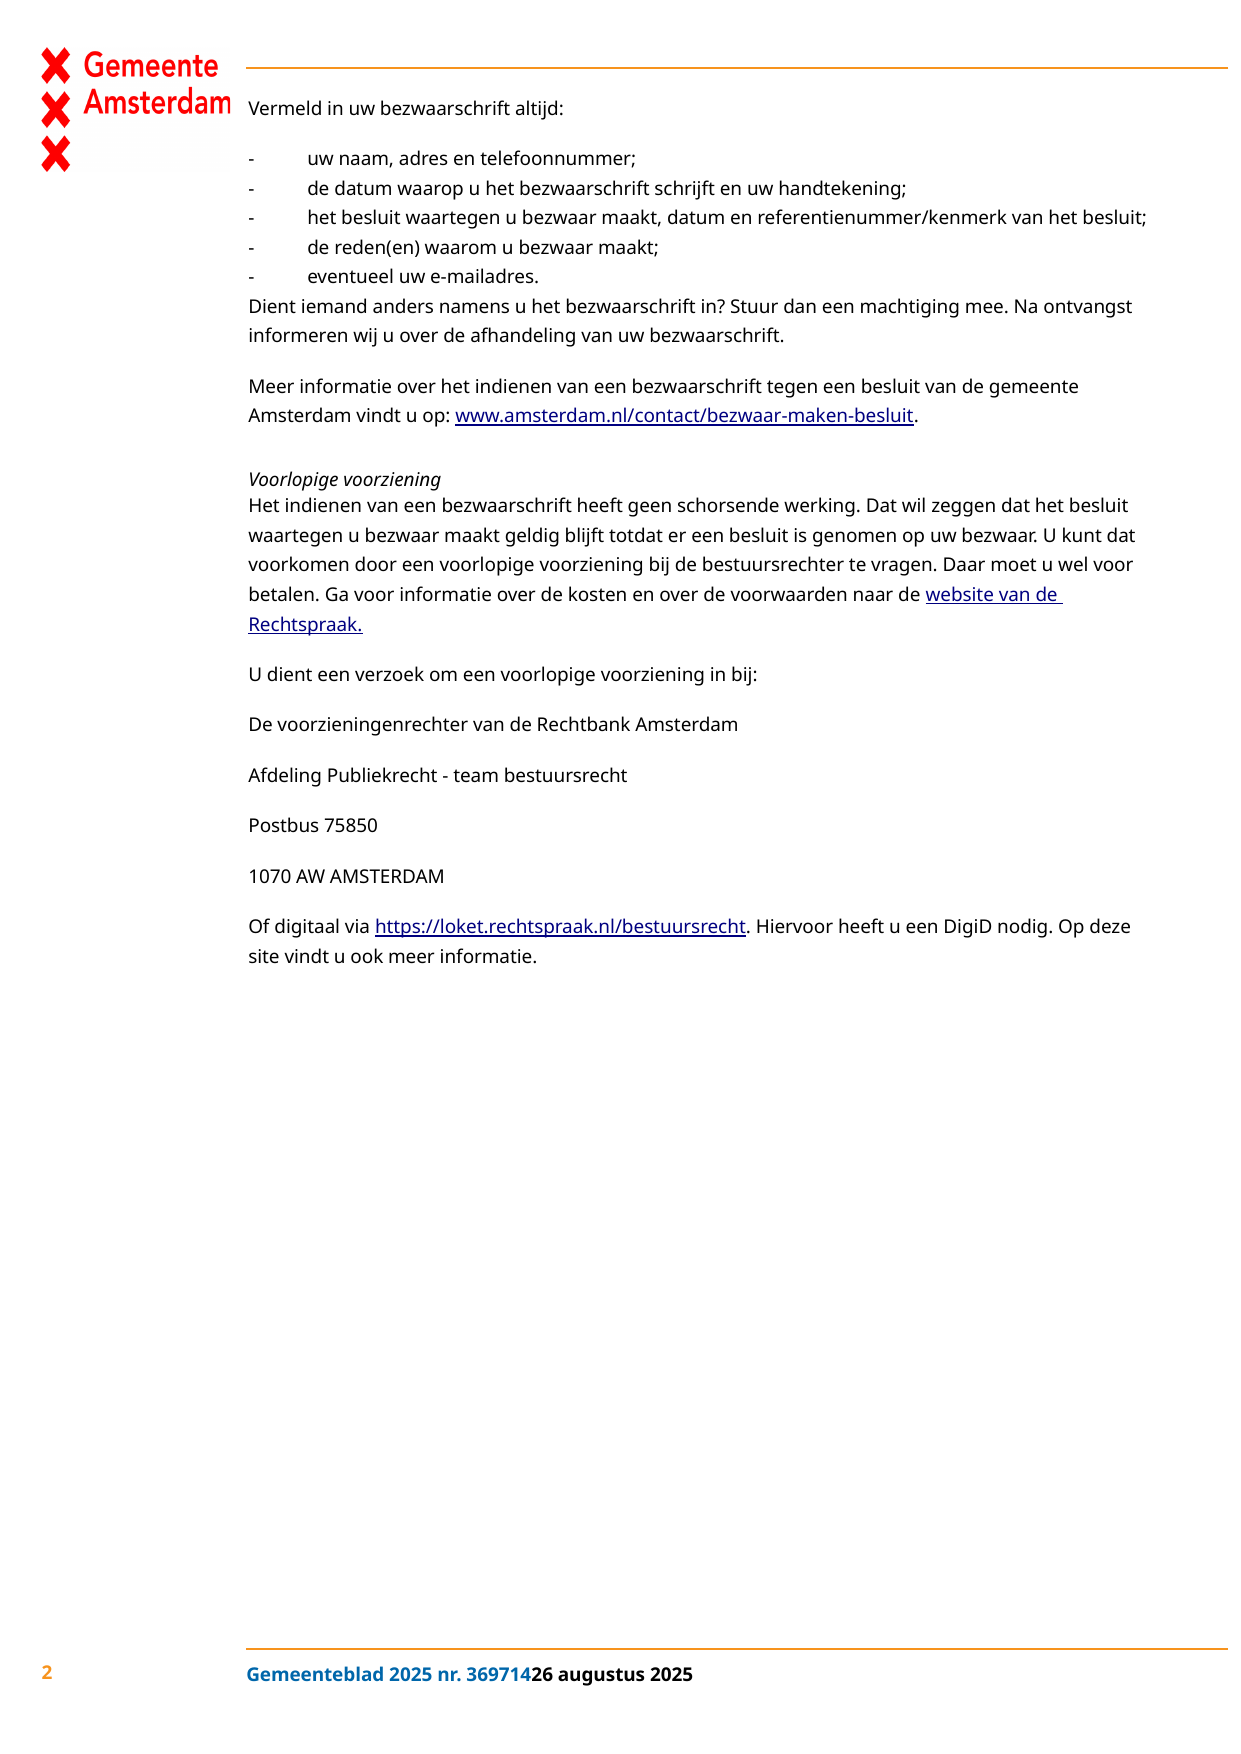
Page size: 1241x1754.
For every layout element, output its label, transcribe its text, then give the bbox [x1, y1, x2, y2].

text Het indienen van een bezwaarschrift heeft geen schorsende werking. Dat wil zeggen dat het besluit waartegen u bezwaar maakt geldig blijft totdat er een besluit is genomen op uw bezwaar. U kunt dat voorkomen door een voorlopige voorziening bij de bestuursrechter te vragen. Daar moet u wel voor betalen. Ga voor informatie over de kosten en over de voorwaarden naar de website van de Rechtspraak. [248, 492, 1152, 636]
text Of digitaal via https://loket.rechtspraak.nl/bestuursrecht. Hiervoor heeft u een DigiD nodig. Op deze site vindt u ook meer informatie. [248, 913, 1152, 968]
text Afdeling Publiekrecht - team bestuursrecht [248, 762, 1152, 788]
text Postbus 75850 [248, 812, 1152, 838]
list eventueel uw e-mailadres. [248, 263, 1152, 289]
text 1070 AW AMSTERDAM [248, 863, 1152, 888]
list uw naam, adres en telefoonnummer; [248, 145, 1152, 171]
text Meer informatie over het indienen van een bezwaarschrift tegen een besluit van de gemeente Amsterdam vindt u op: www.amsterdam.nl/contact/bezwaar-maken-besluit. [248, 373, 1152, 428]
list het besluit waartegen u bezwaar maakt, datum en referentienummer/kenmerk van het besluit; [248, 204, 1152, 230]
list de reden(en) waarom u bezwaar maakt; [248, 234, 1152, 260]
text Vermeld in uw bezwaarschrift altijd: [248, 95, 1152, 121]
list de datum waarop u het bezwaarschrift schrijft en uw handtekening; [248, 175, 1152, 201]
text De voorzieningenrechter van de Rechtbank Amsterdam [248, 712, 1152, 737]
text Dient iemand anders namens u het bezwaarschrift in? Stuur dan een machtiging mee. Na ontvangst informeren wij u over de afhandeling van uw bezwaarschrift. [248, 293, 1152, 348]
text U dient een verzoek om een voorlopige voorziening in bij: [248, 661, 1152, 687]
picture [41, 47, 231, 172]
text Voorlopige voorziening [248, 467, 1152, 492]
